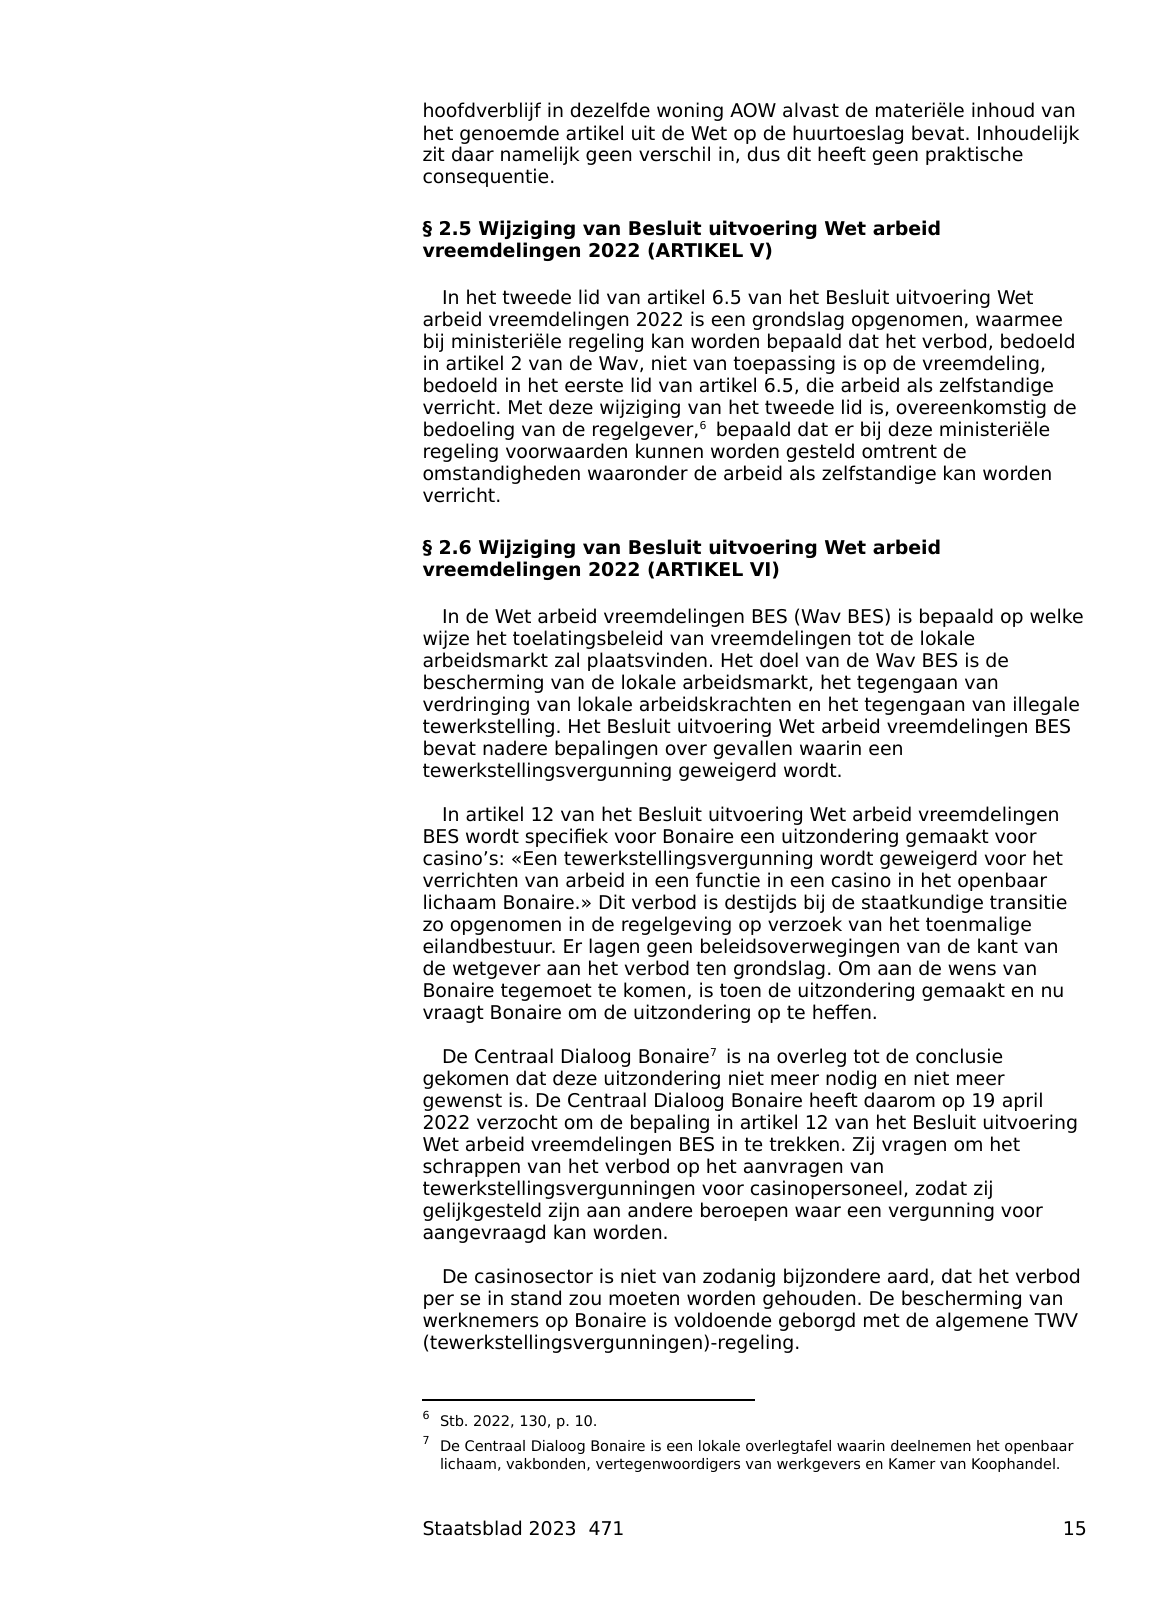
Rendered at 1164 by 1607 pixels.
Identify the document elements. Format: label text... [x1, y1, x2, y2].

text In artikel 12 van het Besluit uitvoering Wet arbeid vreemdelingen BES wordt specifiek voor Bonaire een uitzondering gemaakt voor casino’s: «Een tewerkstellingsvergunning wordt geweigerd voor het verrichten van arbeid in een functie in een casino in het openbaar lichaam Bonaire.» Dit verbod is destijds bij de staatkundige transitie zo opgenomen in de regelgeving op verzoek van het toenmalige eilandbestuur. Er lagen geen beleidsoverwegingen van de kant van de wetgever aan het verbod ten grondslag. Om aan de wens van Bonaire tegemoet te komen, is toen de uitzondering gemaakt en nu vraagt Bonaire om de uitzondering op te heffen. [422, 804, 1087, 1024]
text In de Wet arbeid vreemdelingen BES (Wav BES) is bepaald op welke wijze het toelatingsbeleid van vreemdelingen tot de lokale arbeidsmarkt zal plaatsvinden. Het doel van de Wav BES is de bescherming van de lokale arbeidsmarkt, het tegengaan van verdringing van lokale arbeidskrachten en het tegengaan van illegale tewerkstelling. Het Besluit uitvoering Wet arbeid vreemdelingen BES bevat nadere bepalingen over gevallen waarin een tewerkstellingsvergunning geweigerd wordt. [422, 606, 1087, 782]
text Stb. 2022, 130, p. 10. [422, 1409, 1087, 1431]
text In het tweede lid van artikel 6.5 van het Besluit uitvoering Wet arbeid vreemdelingen 2022 is een grondslag opgenomen, waarmee bij ministeriële regeling kan worden bepaald dat het verbod, bedoeld in artikel 2 van de Wav, niet van toepassing is op de vreemdeling, bedoeld in het eerste lid van artikel 6.5, die arbeid als zelfstandige verricht. Met deze wijziging van het tweede lid is, overeenkomstig de bedoeling van de regelgever, bepaald dat er bij deze ministeriële regeling voorwaarden kunnen worden gesteld omtrent de omstandigheden waaronder de arbeid als zelfstandige kan worden verricht. [422, 287, 1087, 507]
text hoofdverblijf in dezelfde woning AOW alvast de materiële inhoud van het genoemde artikel uit de Wet op de huurtoeslag bevat. Inhoudelijk zit daar namelijk geen verschil in, dus dit heeft geen praktische consequentie. [422, 100, 1087, 188]
text De Centraal Dialoog Bonaire is een lokale overlegtafel waarin deelnemen het openbaar lichaam, vakbonden, vertegenwoordigers van werkgevers en Kamer van Koophandel. [422, 1434, 1087, 1473]
text De casinosector is niet van zodanig bijzondere aard, dat het verbod per se in stand zou moeten worden gehouden. De bescherming van werknemers op Bonaire is voldoende geborgd met de algemene TWV (tewerkstellingsvergunningen)-regeling. [422, 1266, 1087, 1354]
subtitle § 2.5 Wijziging van Besluit uitvoering Wet arbeid vreemdelingen 2022 (ARTIKEL V) [422, 218, 1087, 262]
subtitle § 2.6 Wijziging van Besluit uitvoering Wet arbeid vreemdelingen 2022 (ARTIKEL VI) [422, 537, 1087, 581]
text De Centraal Dialoog Bonaire is na overleg tot de conclusie gekomen dat deze uitzondering niet meer nodig en niet meer gewenst is. De Centraal Dialoog Bonaire heeft daarom op 19 april 2022 verzocht om de bepaling in artikel 12 van het Besluit uitvoering Wet arbeid vreemdelingen BES in te trekken. Zij vragen om het schrappen van het verbod op het aanvragen van tewerkstellingsvergunningen voor casinopersoneel, zodat zij gelijkgesteld zijn aan andere beroepen waar een vergunning voor aangevraagd kan worden. [422, 1046, 1087, 1244]
